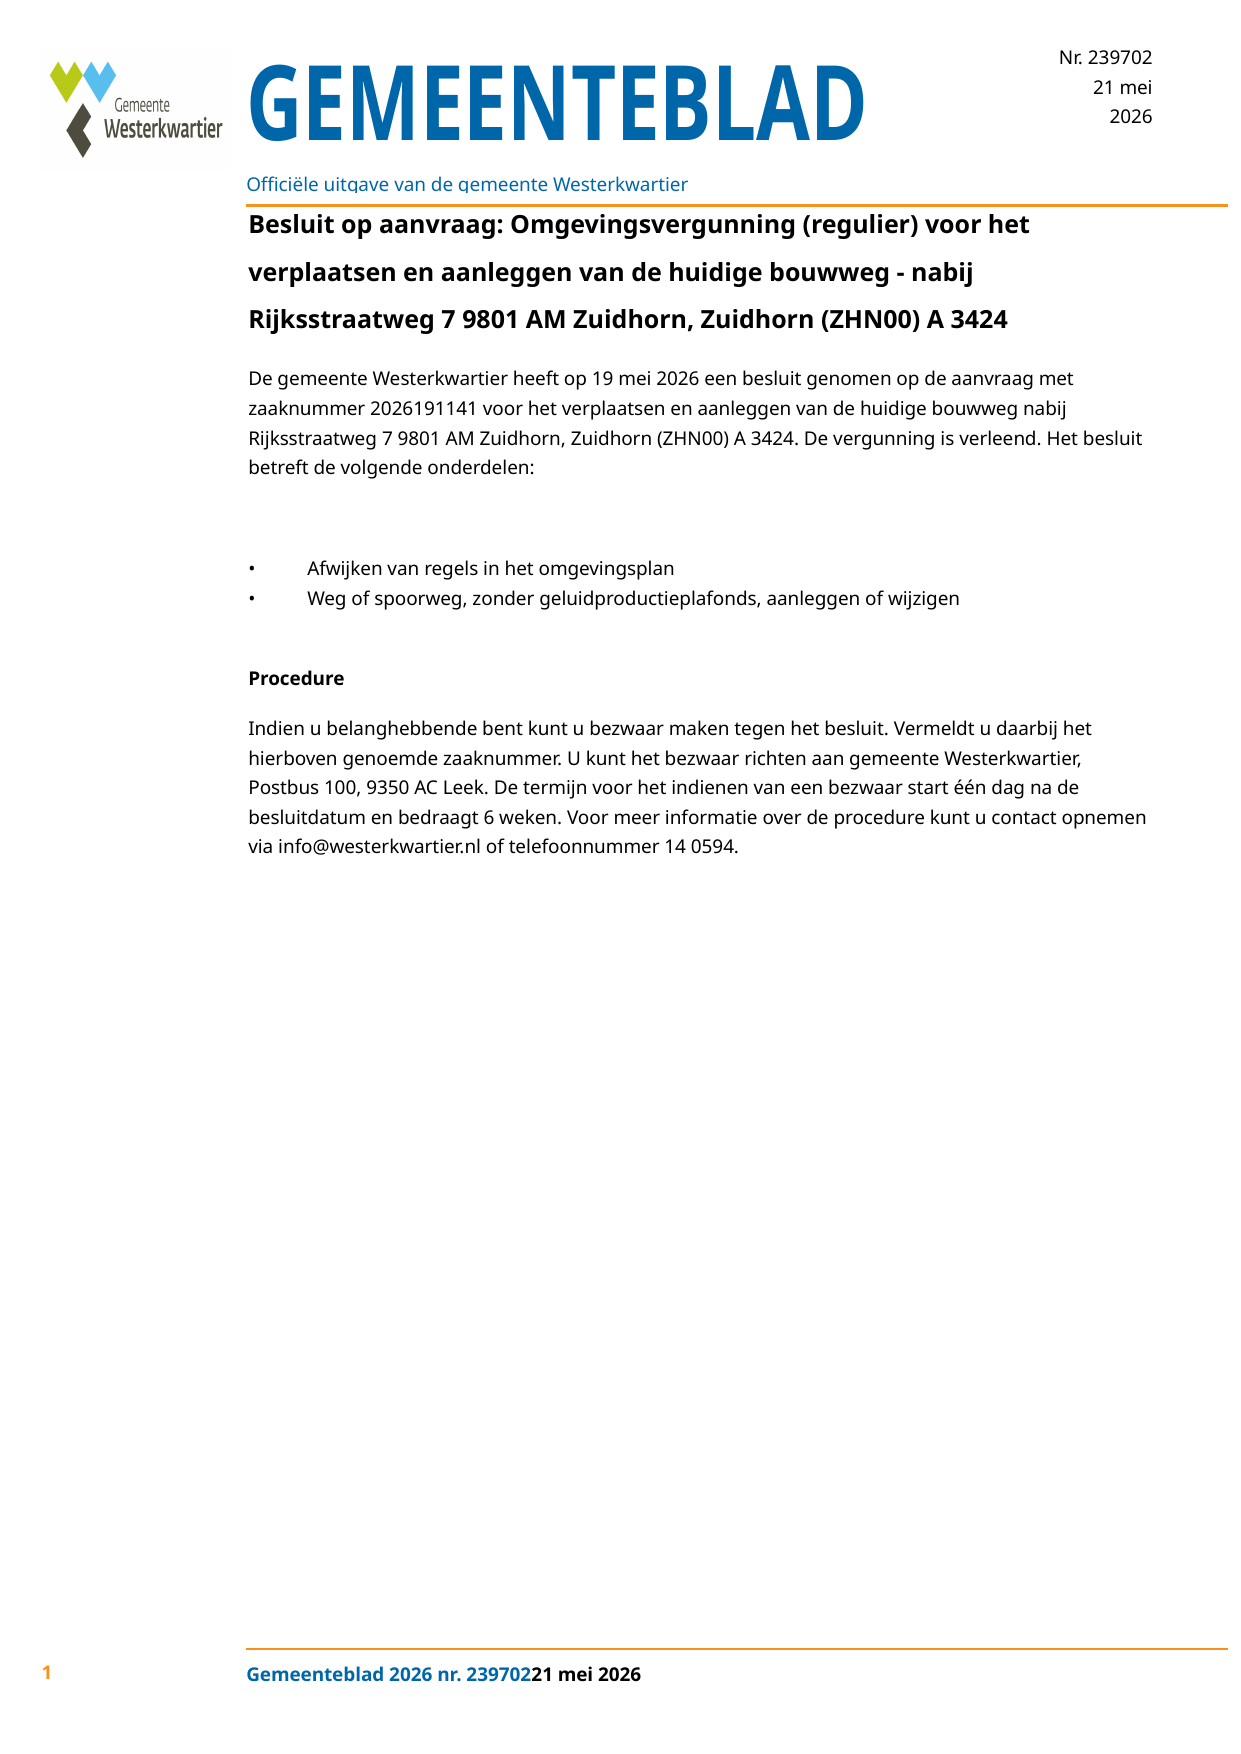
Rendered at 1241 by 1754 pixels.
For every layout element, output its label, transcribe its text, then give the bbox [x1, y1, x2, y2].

text Indien u belanghebbende bent kunt u bezwaar maken tegen het besluit. Vermeldt u daarbij het hierboven genoemde zaaknummer. U kunt het bezwaar richten aan gemeente Westerkwartier, Postbus 100, 9350 AC Leek. De termijn voor het indienen van een bezwaar start één dag na de besluitdatum en bedraagt 6 weken. Voor meer informatie over de procedure kunt u contact opnemen via info@westerkwartier.nl of telefoonnummer 14 0594. [248, 715, 1152, 859]
text Procedure [248, 665, 1152, 690]
text De gemeente Westerkwartier heeft op 19 mei 2026 een besluit genomen op de aanvraag met zaaknummer 2026191141 voor het verplaatsen en aanleggen van de huidige bouwweg nabij Rijksstraatweg 7 9801 AM Zuidhorn, Zuidhorn (ZHN00) A 3424. De vergunning is verleend. Het besluit betreft de volgende onderdelen: [248, 366, 1152, 480]
text Besluit op aanvraag: Omgevingsvergunning (regulier) voor het verplaatsen en aanleggen van de huidige bouwweg - nabij Rijksstraatweg 7 9801 AM Zuidhorn, Zuidhorn (ZHN00) A 3424 [248, 207, 1152, 336]
list Weg of spoorweg, zonder geluidproductieplafonds, aanleggen of wijzigen [248, 585, 1152, 610]
picture [41, 47, 231, 172]
list Afwijken van regels in het omgevingsplan [248, 555, 1152, 581]
